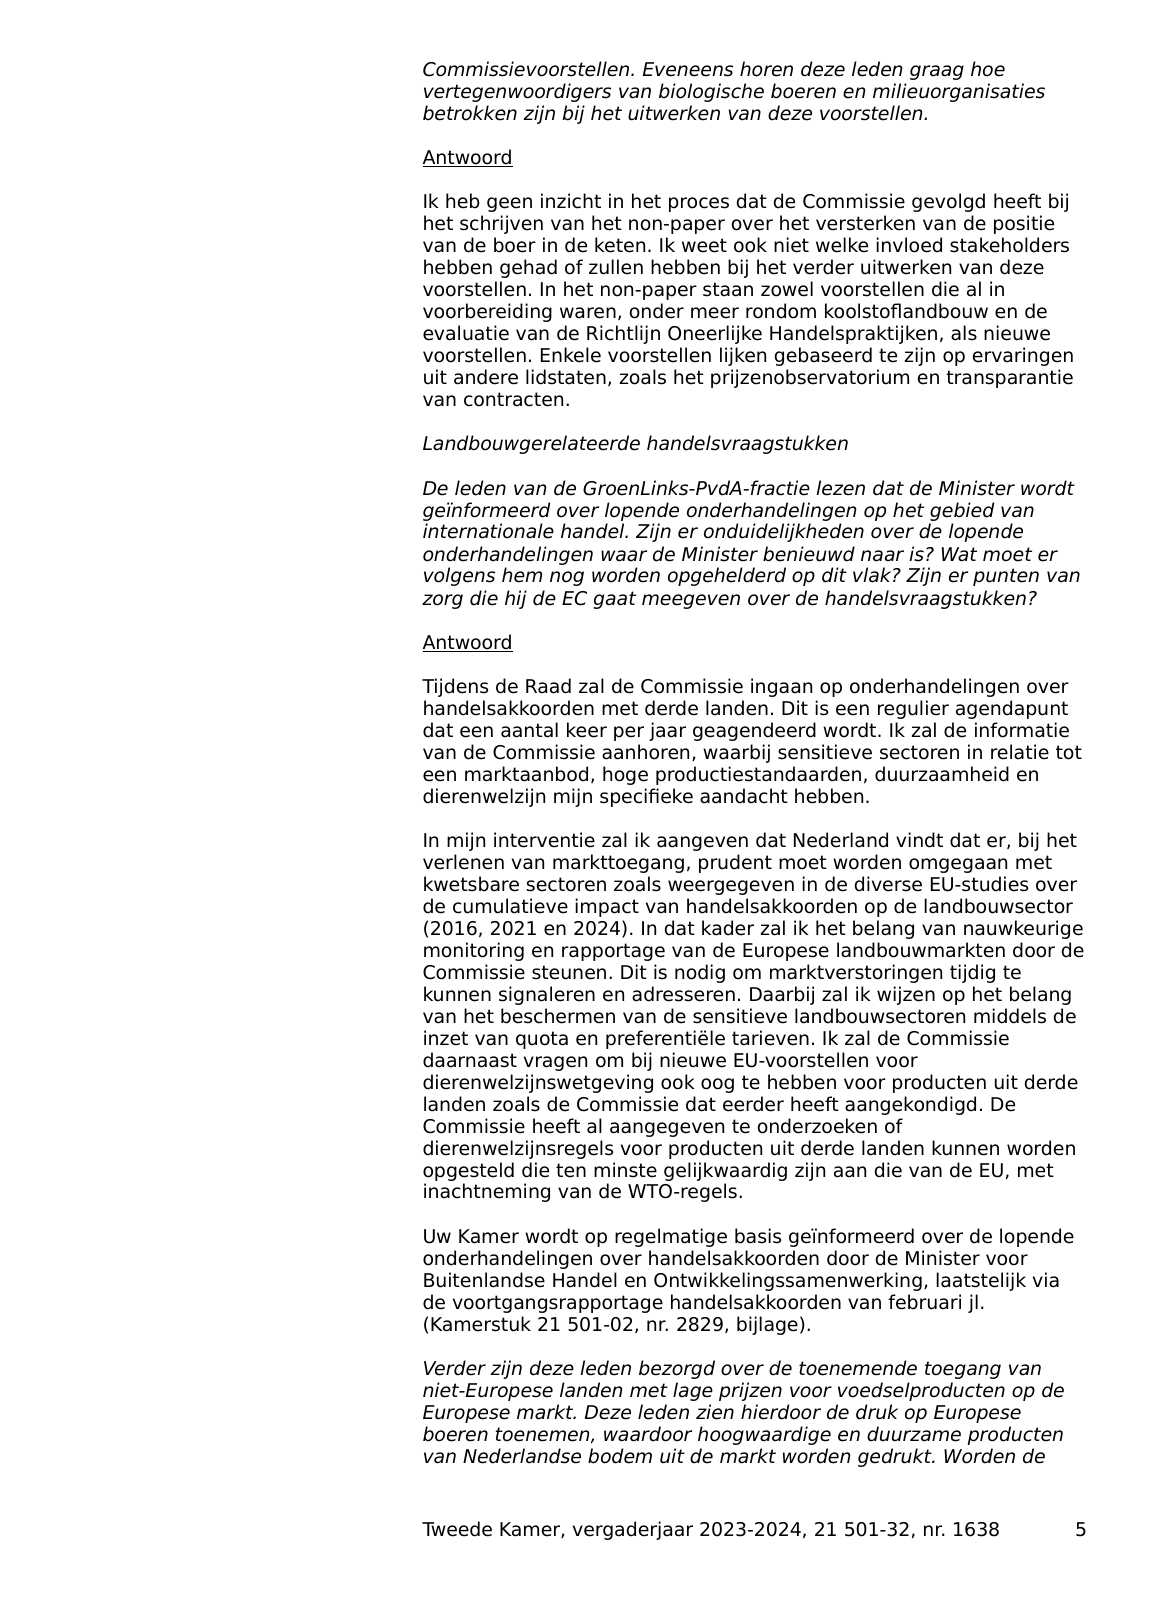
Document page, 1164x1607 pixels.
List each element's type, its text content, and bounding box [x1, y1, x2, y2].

text Tijdens de Raad zal de Commissie ingaan op onderhandelingen over handelsakkoorden met derde landen. Dit is een regulier agendapunt dat een aantal keer per jaar geagendeerd wordt. Ik zal de informatie van de Commissie aanhoren, waarbij sensitieve sectoren in relatie tot een marktaanbod, hoge productiestandaarden, duurzaamheid en dierenwelzijn mijn specifieke aandacht hebben. [422, 676, 1087, 808]
text Uw Kamer wordt op regelmatige basis geïnformeerd over de lopende onderhandelingen over handelsakkoorden door de Minister voor Buitenlandse Handel en Ontwikkelingssamenwerking, laatstelijk via de voortgangsrapportage handelsakkoorden van februari jl. (Kamerstuk 21 501-02, nr. 2829, bijlage). [422, 1226, 1087, 1336]
subtitle Antwoord [422, 147, 1087, 169]
subtitle Antwoord [422, 632, 1087, 653]
text Commissievoorstellen. Eveneens horen deze leden graag hoe vertegenwoordigers van biologische boeren en milieuorganisaties betrokken zijn bij het uitwerken van deze voorstellen. [422, 59, 1087, 125]
text Ik heb geen inzicht in het proces dat de Commissie gevolgd heeft bij het schrijven van het non-paper over het versterken van de positie van de boer in de keten. Ik weet ook niet welke invloed stakeholders hebben gehad of zullen hebben bij het verder uitwerken van deze voorstellen. In het non-paper staan zowel voorstellen die al in voorbereiding waren, onder meer rondom koolstoflandbouw en de evaluatie van de Richtlijn Oneerlijke Handelspraktijken, als nieuwe voorstellen. Enkele voorstellen lijken gebaseerd te zijn op ervaringen uit andere lidstaten, zoals het prijzenobservatorium en transparantie van contracten. [422, 191, 1087, 411]
subtitle Landbouwgerelateerde handelsvraagstukken [422, 433, 1087, 455]
text Verder zijn deze leden bezorgd over de toenemende toegang van niet-Europese landen met lage prijzen voor voedselproducten op de Europese markt. Deze leden zien hierdoor de druk op Europese boeren toenemen, waardoor hoogwaardige en duurzame producten van Nederlandse bodem uit de markt worden gedrukt. Worden de [422, 1358, 1087, 1468]
text In mijn interventie zal ik aangeven dat Nederland vindt dat er, bij het verlenen van markttoegang, prudent moet worden omgegaan met kwetsbare sectoren zoals weergegeven in de diverse EU-studies over de cumulatieve impact van handelsakkoorden op de landbouwsector (2016, 2021 en 2024). In dat kader zal ik het belang van nauwkeurige monitoring en rapportage van de Europese landbouwmarkten door de Commissie steunen. Dit is nodig om marktverstoringen tijdig te kunnen signaleren en adresseren. Daarbij zal ik wijzen op het belang van het beschermen van de sensitieve landbouwsectoren middels de inzet van quota en preferentiële tarieven. Ik zal de Commissie daarnaast vragen om bij nieuwe EU-voorstellen voor dierenwelzijnswetgeving ook oog te hebben voor producten uit derde landen zoals de Commissie dat eerder heeft aangekondigd. De Commissie heeft al aangegeven te onderzoeken of dierenwelzijnsregels voor producten uit derde landen kunnen worden opgesteld die ten minste gelijkwaardig zijn aan die van de EU, met inachtneming van de WTO-regels. [422, 830, 1087, 1203]
text De leden van de GroenLinks-PvdA-fractie lezen dat de Minister wordt geïnformeerd over lopende onderhandelingen op het gebied van internationale handel. Zijn er onduidelijkheden over de lopende onderhandelingen waar de Minister benieuwd naar is? Wat moet er volgens hem nog worden opgehelderd op dit vlak? Zijn er punten van zorg die hij de EC gaat meegeven over de handelsvraagstukken? [422, 477, 1087, 609]
